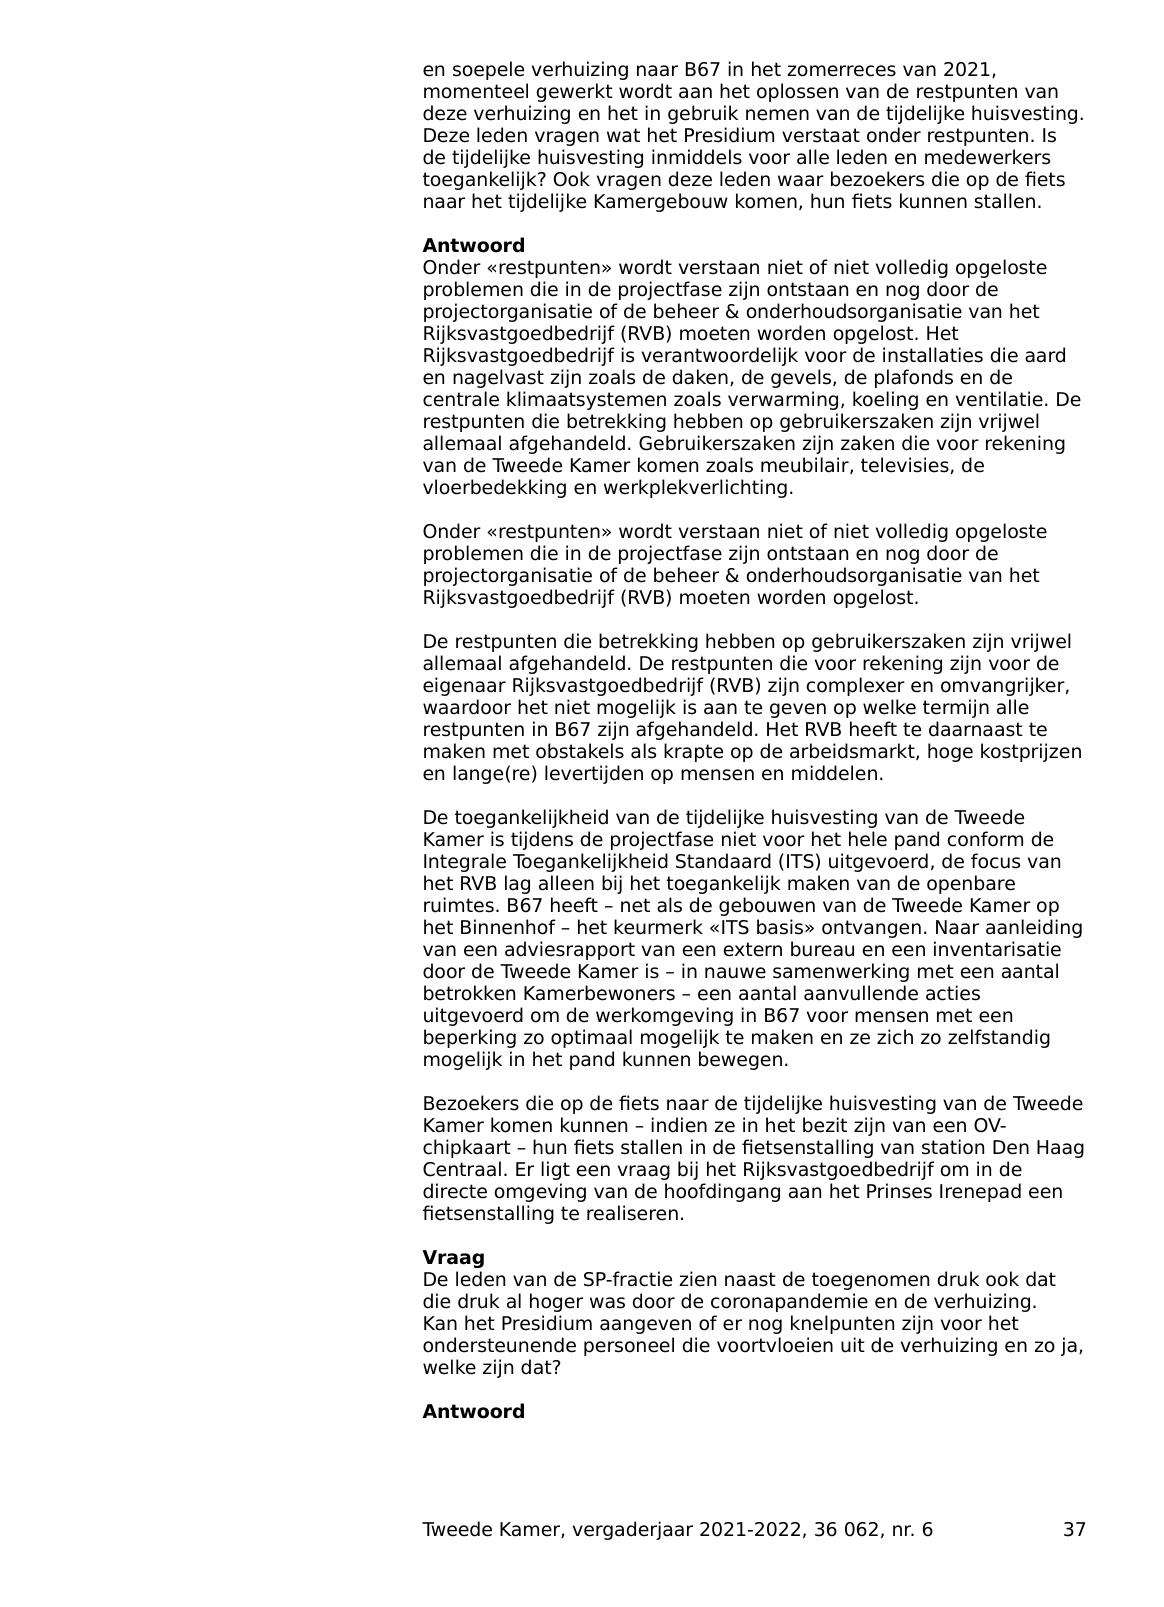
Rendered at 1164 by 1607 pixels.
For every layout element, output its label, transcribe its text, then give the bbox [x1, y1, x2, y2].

text Onder «restpunten» wordt verstaan niet of niet volledig opgeloste problemen die in de projectfase zijn ontstaan en nog door de projectorganisatie of de beheer & onderhoudsorganisatie van het Rijksvastgoedbedrijf (RVB) moeten worden opgelost. Het Rijksvastgoedbedrijf is verantwoordelijk voor de installaties die aard en nagelvast zijn zoals de daken, de gevels, de plafonds en de centrale klimaatsystemen zoals verwarming, koeling en ventilatie. De restpunten die betrekking hebben op gebruikerszaken zijn vrijwel allemaal afgehandeld. Gebruikerszaken zijn zaken die voor rekening van de Tweede Kamer komen zoals meubilair, televisies, de vloerbedekking en werkplekverlichting. [422, 257, 1087, 499]
text en soepele verhuizing naar B67 in het zomerreces van 2021, momenteel gewerkt wordt aan het oplossen van de restpunten van deze verhuizing en het in gebruik nemen van de tijdelijke huisvesting. [422, 59, 1087, 125]
text De leden van de SP-fractie zien naast de toegenomen druk ook dat die druk al hoger was door de coronapandemie en de verhuizing. [422, 1269, 1087, 1313]
text Antwoord [422, 1401, 1087, 1423]
text De toegankelijkheid van de tijdelijke huisvesting van de Tweede Kamer is tijdens de projectfase niet voor het hele pand conform de Integrale Toegankelijkheid Standaard (ITS) uitgevoerd, de focus van het RVB lag alleen bij het toegankelijk maken van de openbare ruimtes. B67 heeft – net als de gebouwen van de Tweede Kamer op het Binnenhof – het keurmerk «ITS basis» ontvangen. Naar aanleiding van een adviesrapport van een extern bureau en een inventarisatie door de Tweede Kamer is – in nauwe samenwerking met een aantal betrokken Kamerbewoners – een aantal aanvullende acties uitgevoerd om de werkomgeving in B67 voor mensen met een beperking zo optimaal mogelijk te maken en ze zich zo zelfstandig mogelijk in het pand kunnen bewegen. [422, 807, 1087, 1071]
text Bezoekers die op de fiets naar de tijdelijke huisvesting van de Tweede Kamer komen kunnen – indien ze in het bezit zijn van een OV-chipkaart – hun fiets stallen in de fietsenstalling van station Den Haag Centraal. Er ligt een vraag bij het Rijksvastgoedbedrijf om in de directe omgeving van de hoofdingang aan het Prinses Irenepad een fietsenstalling te realiseren. [422, 1093, 1087, 1225]
text Onder «restpunten» wordt verstaan niet of niet volledig opgeloste problemen die in de projectfase zijn ontstaan en nog door de projectorganisatie of de beheer & onderhoudsorganisatie van het Rijksvastgoedbedrijf (RVB) moeten worden opgelost. [422, 521, 1087, 609]
text Antwoord [422, 235, 1087, 257]
text De restpunten die betrekking hebben op gebruikerszaken zijn vrijwel allemaal afgehandeld. De restpunten die voor rekening zijn voor de eigenaar Rijksvastgoedbedrijf (RVB) zijn complexer en omvangrijker, waardoor het niet mogelijk is aan te geven op welke termijn alle restpunten in B67 zijn afgehandeld. Het RVB heeft te daarnaast te maken met obstakels als krapte op de arbeidsmarkt, hoge kostprijzen en lange(re) levertijden op mensen en middelen. [422, 631, 1087, 785]
text Vraag [422, 1247, 1087, 1269]
text Deze leden vragen wat het Presidium verstaat onder restpunten. Is de tijdelijke huisvesting inmiddels voor alle leden en medewerkers toegankelijk? Ook vragen deze leden waar bezoekers die op de fiets naar het tijdelijke Kamergebouw komen, hun fiets kunnen stallen. [422, 125, 1087, 213]
text Kan het Presidium aangeven of er nog knelpunten zijn voor het ondersteunende personeel die voortvloeien uit de verhuizing en zo ja, welke zijn dat? [422, 1313, 1087, 1379]
